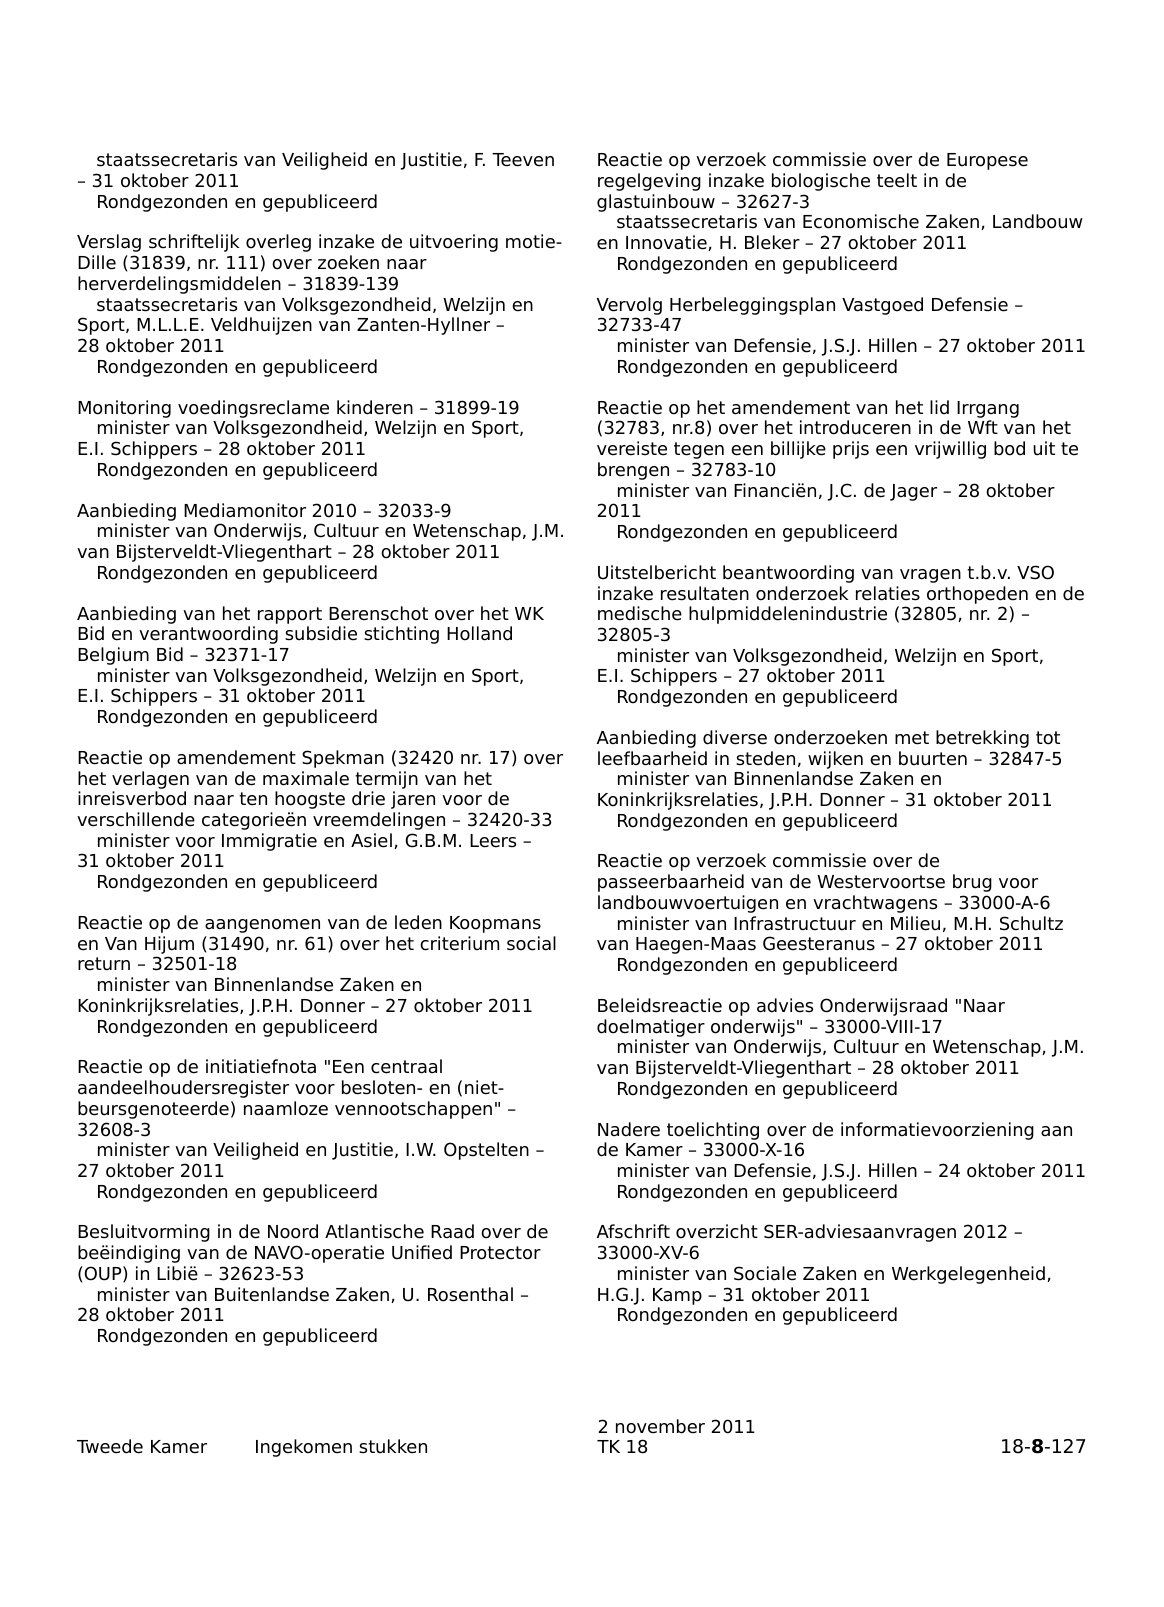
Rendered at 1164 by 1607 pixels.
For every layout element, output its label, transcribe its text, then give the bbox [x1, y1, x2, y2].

text Rondgezonden en gepubliceerd [596, 955, 1087, 976]
text Rondgezonden en gepubliceerd [596, 522, 1087, 543]
text Rondgezonden en gepubliceerd [77, 1326, 567, 1347]
text Rondgezonden en gepubliceerd [77, 192, 567, 212]
text Verslag schriftelijk overleg inzake de uitvoering motie-Dille (31839, nr. 111) over zoeken naar herverdelingsmiddelen – 31839-139 [77, 232, 567, 294]
text Rondgezonden en gepubliceerd [77, 460, 567, 480]
text Rondgezonden en gepubliceerd [596, 811, 1087, 831]
text minister van Financiën, J.C. de Jager – 28 oktober 2011 [596, 480, 1087, 522]
text minister van Defensie, J.S.J. Hillen – 27 oktober 2011 [596, 336, 1087, 357]
text minister voor Immigratie en Asiel, G.B.M. Leers – 31 oktober 2011 [77, 831, 567, 872]
text minister van Defensie, J.S.J. Hillen – 24 oktober 2011 [596, 1161, 1087, 1182]
text Aanbieding diverse onderzoeken met betrekking tot leefbaarheid in steden, wijken en buurten – 32847-5 [596, 728, 1087, 769]
text minister van Binnenlandse Zaken en Koninkrijksrelaties, J.P.H. Donner – 31 oktober 2011 [596, 769, 1087, 811]
text minister van Volksgezondheid, Welzijn en Sport, E.I. Schippers – 27 oktober 2011 [596, 646, 1087, 687]
text minister van Buitenlandse Zaken, U. Rosenthal – 28 oktober 2011 [77, 1284, 567, 1326]
text Reactie op de initiatiefnota "Een centraal aandeelhoudersregister voor besloten- en (niet-beursgenoteerde) naamloze vennootschappen" – 32608-3 [77, 1057, 567, 1140]
text Aanbieding van het rapport Berenschot over het WK Bid en verantwoording subsidie stichting Holland Belgium Bid – 32371-17 [77, 603, 567, 666]
text minister van Binnenlandse Zaken en Koninkrijksrelaties, J.P.H. Donner – 27 oktober 2011 [77, 975, 567, 1016]
text minister van Infrastructuur en Milieu, M.H. Schultz van Haegen-Maas Geesteranus – 27 oktober 2011 [596, 913, 1087, 955]
text Besluitvorming in de Noord Atlantische Raad over de beëindiging van de NAVO-operatie Unified Protector (OUP) in Libië – 32623-53 [77, 1222, 567, 1284]
text staatssecretaris van Economische Zaken, Landbouw en Innovatie, H. Bleker – 27 oktober 2011 [596, 212, 1087, 254]
text minister van Volksgezondheid, Welzijn en Sport, E.I. Schippers – 31 oktober 2011 [77, 666, 567, 707]
text minister van Onderwijs, Cultuur en Wetenschap, J.M. van Bijsterveldt-Vliegenthart – 28 oktober 2011 [596, 1037, 1087, 1079]
text staatssecretaris van Volksgezondheid, Welzijn en Sport, M.L.L.E. Veldhuijzen van Zanten-Hyllner – 28 oktober 2011 [77, 294, 567, 357]
text Beleidsreactie op advies Onderwijsraad "Naar doelmatiger onderwijs" – 33000-VIII-17 [596, 996, 1087, 1037]
text minister van Onderwijs, Cultuur en Wetenschap, J.M. van Bijsterveldt-Vliegenthart – 28 oktober 2011 [77, 521, 567, 563]
text Uitstelbericht beantwoording van vragen t.b.v. VSO inzake resultaten onderzoek relaties orthopeden en de medische hulpmiddelenindustrie (32805, nr. 2) – 32805-3 [596, 563, 1087, 646]
text minister van Veiligheid en Justitie, I.W. Opstelten – 27 oktober 2011 [77, 1140, 567, 1182]
text staatssecretaris van Veiligheid en Justitie, F. Teeven – 31 oktober 2011 [77, 150, 567, 192]
text Reactie op verzoek commissie over de Europese regelgeving inzake biologische teelt in de glastuinbouw – 32627-3 [596, 150, 1087, 212]
text Reactie op de aangenomen van de leden Koopmans en Van Hijum (31490, nr. 61) over het criterium social return – 32501-18 [77, 913, 567, 975]
text Rondgezonden en gepubliceerd [77, 707, 567, 728]
text minister van Volksgezondheid, Welzijn en Sport, E.I. Schippers – 28 oktober 2011 [77, 418, 567, 460]
text Rondgezonden en gepubliceerd [77, 1182, 567, 1202]
text Nadere toelichting over de informatievoorziening aan de Kamer – 33000-X-16 [596, 1119, 1087, 1161]
text Rondgezonden en gepubliceerd [77, 563, 567, 583]
text Reactie op het amendement van het lid Irrgang (32783, nr.8) over het introduceren in de Wft van het vereiste tegen een billijke prijs een vrijwillig bod uit te brengen – 32783-10 [596, 397, 1087, 480]
text Monitoring voedingsreclame kinderen – 31899-19 [77, 397, 567, 418]
text Afschrift overzicht SER-adviesaanvragen 2012 – 33000-XV-6 [596, 1222, 1087, 1264]
text Vervolg Herbeleggingsplan Vastgoed Defensie – 32733-47 [596, 294, 1087, 336]
text Rondgezonden en gepubliceerd [77, 357, 567, 377]
text Rondgezonden en gepubliceerd [77, 872, 567, 893]
text Rondgezonden en gepubliceerd [77, 1016, 567, 1037]
text Rondgezonden en gepubliceerd [596, 254, 1087, 274]
text Rondgezonden en gepubliceerd [596, 1182, 1087, 1202]
text Rondgezonden en gepubliceerd [596, 1079, 1087, 1099]
text Reactie op verzoek commissie over de passeerbaarheid van de Westervoortse brug voor landbouwvoertuigen en vrachtwagens – 33000-A-6 [596, 851, 1087, 913]
text Rondgezonden en gepubliceerd [596, 1305, 1087, 1326]
text Rondgezonden en gepubliceerd [596, 357, 1087, 377]
text minister van Sociale Zaken en Werkgelegenheid, H.G.J. Kamp – 31 oktober 2011 [596, 1264, 1087, 1305]
text Aanbieding Mediamonitor 2010 – 32033-9 [77, 500, 567, 521]
text Reactie op amendement Spekman (32420 nr. 17) over het verlagen van de maximale termijn van het inreisverbod naar ten hoogste drie jaren voor de verschillende categorieën vreemdelingen – 32420-33 [77, 748, 567, 831]
text Rondgezonden en gepubliceerd [596, 687, 1087, 708]
